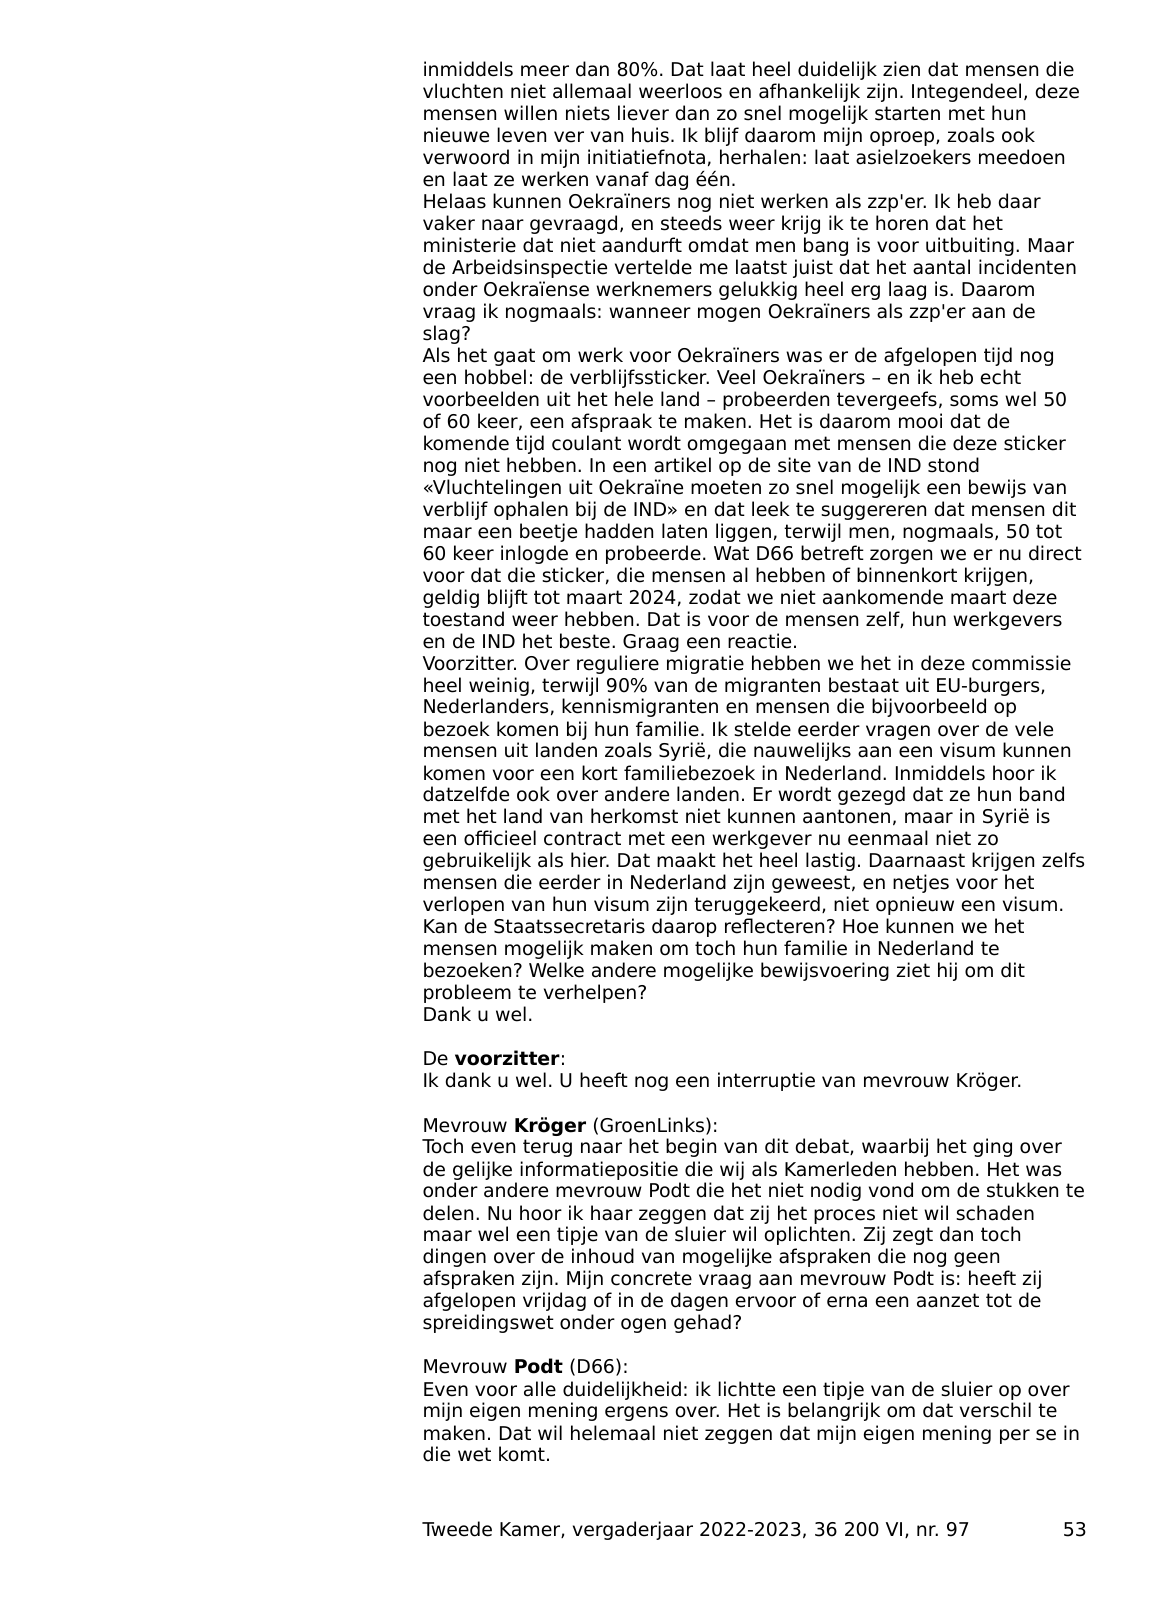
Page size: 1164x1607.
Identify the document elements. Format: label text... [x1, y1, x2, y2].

text inmiddels meer dan 80%. Dat laat heel duidelijk zien dat mensen die vluchten niet allemaal weerloos en afhankelijk zijn. Integendeel, deze mensen willen niets liever dan zo snel mogelijk starten met hun nieuwe leven ver van huis. Ik blijf daarom mijn oproep, zoals ook verwoord in mijn initiatiefnota, herhalen: laat asielzoekers meedoen en laat ze werken vanaf dag één. [422, 59, 1087, 191]
text Mevrouw Podt (D66): [422, 1356, 1087, 1378]
text Even voor alle duidelijkheid: ik lichtte een tipje van de sluier op over mijn eigen mening ergens over. Het is belangrijk om dat verschil te maken. Dat wil helemaal niet zeggen dat mijn eigen mening per se in die wet komt. [422, 1378, 1087, 1466]
text Voorzitter. Over reguliere migratie hebben we het in deze commissie heel weinig, terwijl 90% van de migranten bestaat uit EU-burgers, Nederlanders, kennismigranten en mensen die bijvoorbeeld op bezoek komen bij hun familie. Ik stelde eerder vragen over de vele mensen uit landen zoals Syrië, die nauwelijks aan een visum kunnen komen voor een kort familiebezoek in Nederland. Inmiddels hoor ik datzelfde ook over andere landen. Er wordt gezegd dat ze hun band met het land van herkomst niet kunnen aantonen, maar in Syrië is een officieel contract met een werkgever nu eenmaal niet zo gebruikelijk als hier. Dat maakt het heel lastig. Daarnaast krijgen zelfs mensen die eerder in Nederland zijn geweest, en netjes voor het verlopen van hun visum zijn teruggekeerd, niet opnieuw een visum. Kan de Staatssecretaris daarop reflecteren? Hoe kunnen we het mensen mogelijk maken om toch hun familie in Nederland te bezoeken? Welke andere mogelijke bewijsvoering ziet hij om dit probleem te verhelpen? [422, 652, 1087, 1004]
text Mevrouw Kröger (GroenLinks): [422, 1114, 1087, 1136]
text Toch even terug naar het begin van dit debat, waarbij het ging over de gelijke informatiepositie die wij als Kamerleden hebben. Het was onder andere mevrouw Podt die het niet nodig vond om de stukken te delen. Nu hoor ik haar zeggen dat zij het proces niet wil schaden maar wel een tipje van de sluier wil oplichten. Zij zegt dan toch dingen over de inhoud van mogelijke afspraken die nog geen afspraken zijn. Mijn concrete vraag aan mevrouw Podt is: heeft zij afgelopen vrijdag of in de dagen ervoor of erna een aanzet tot de spreidingswet onder ogen gehad? [422, 1136, 1087, 1334]
text Dank u wel. [422, 1004, 1087, 1026]
text Ik dank u wel. U heeft nog een interruptie van mevrouw Kröger. [422, 1070, 1087, 1092]
text De voorzitter: [422, 1048, 1087, 1070]
text Helaas kunnen Oekraïners nog niet werken als zzp'er. Ik heb daar vaker naar gevraagd, en steeds weer krijg ik te horen dat het ministerie dat niet aandurft omdat men bang is voor uitbuiting. Maar de Arbeidsinspectie vertelde me laatst juist dat het aantal incidenten onder Oekraïense werknemers gelukkig heel erg laag is. Daarom vraag ik nogmaals: wanneer mogen Oekraïners als zzp'er aan de slag? [422, 191, 1087, 345]
text Als het gaat om werk voor Oekraïners was er de afgelopen tijd nog een hobbel: de verblijfssticker. Veel Oekraïners – en ik heb echt voorbeelden uit het hele land – probeerden tevergeefs, soms wel 50 of 60 keer, een afspraak te maken. Het is daarom mooi dat de komende tijd coulant wordt omgegaan met mensen die deze sticker nog niet hebben. In een artikel op de site van de IND stond «Vluchtelingen uit Oekraïne moeten zo snel mogelijk een bewijs van verblijf ophalen bij de IND» en dat leek te suggereren dat mensen dit maar een beetje hadden laten liggen, terwijl men, nogmaals, 50 tot 60 keer inlogde en probeerde. Wat D66 betreft zorgen we er nu direct voor dat die sticker, die mensen al hebben of binnenkort krijgen, geldig blijft tot maart 2024, zodat we niet aankomende maart deze toestand weer hebben. Dat is voor de mensen zelf, hun werkgevers en de IND het beste. Graag een reactie. [422, 345, 1087, 652]
